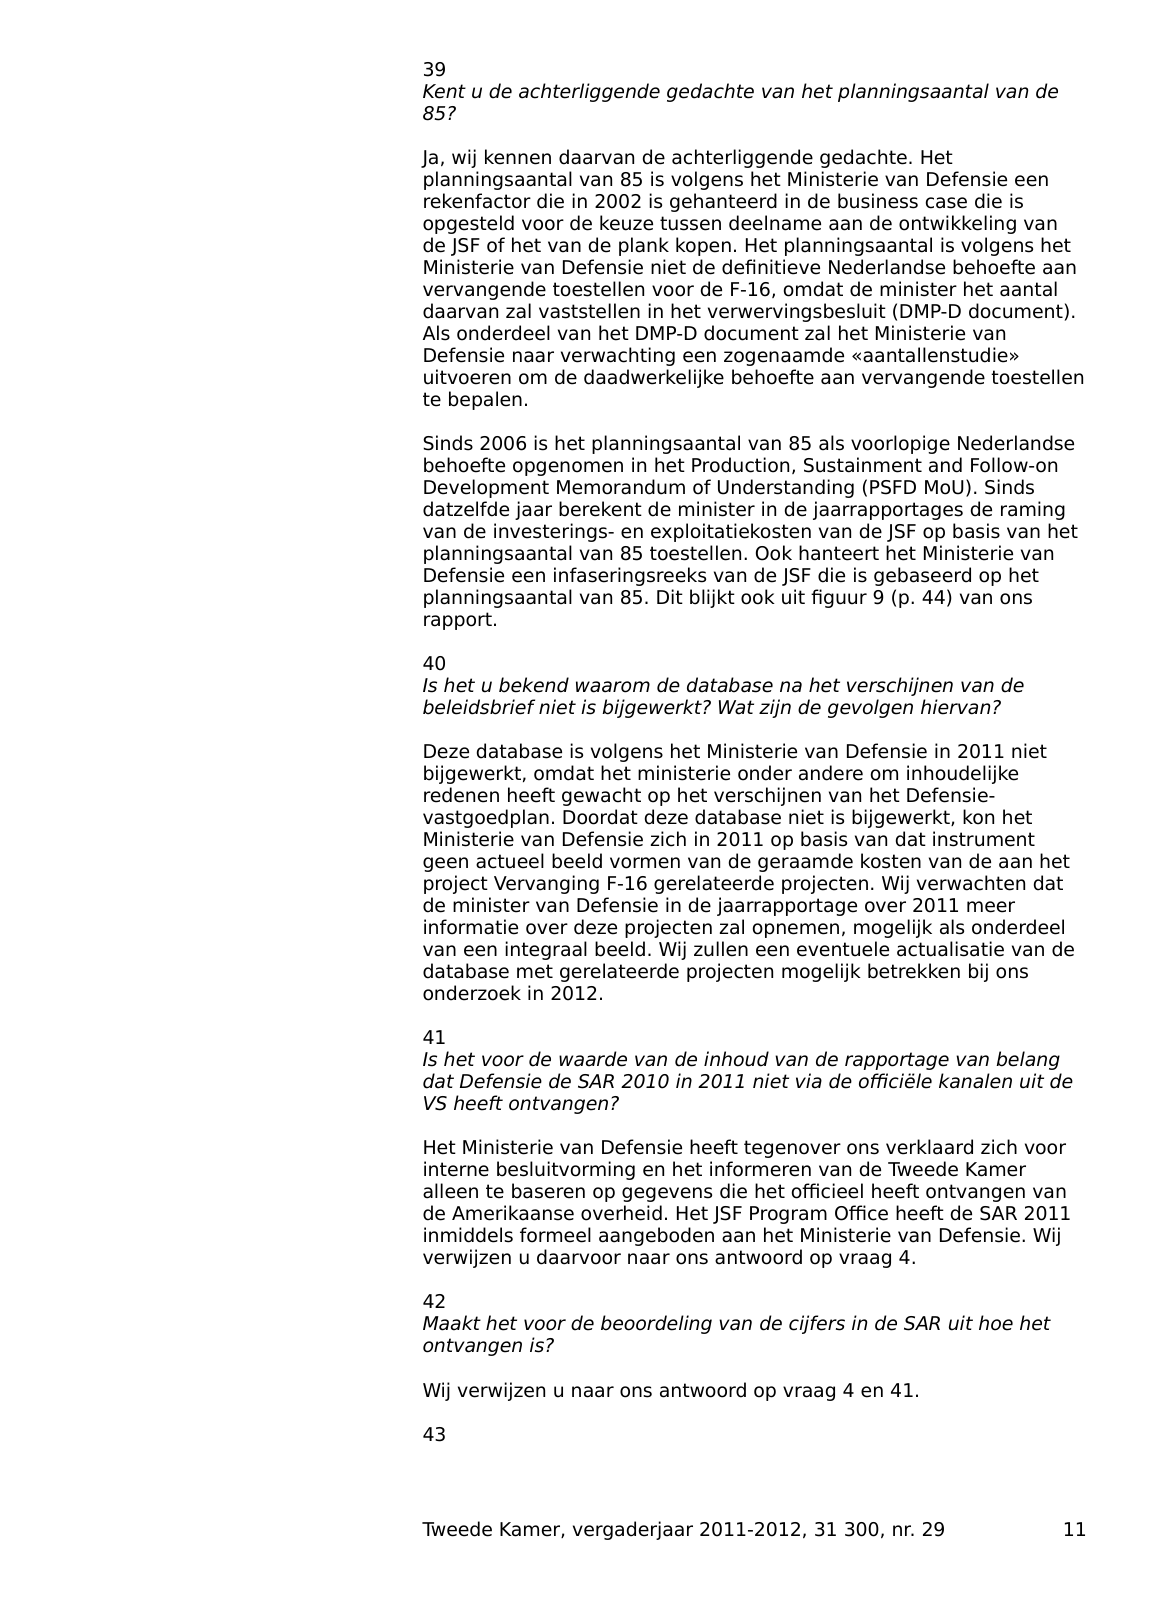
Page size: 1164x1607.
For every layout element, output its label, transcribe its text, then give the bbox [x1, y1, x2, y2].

text Is het voor de waarde van de inhoud van de rapportage van belang dat Defensie de SAR 2010 in 2011 niet via de officiële kanalen uit de VS heeft ontvangen? [422, 1049, 1087, 1115]
text Wij verwijzen u naar ons antwoord op vraag 4 en 41. [422, 1379, 1087, 1401]
text Kent u de achterliggende gedachte van het planningsaantal van de 85? [422, 81, 1087, 125]
text 39 [422, 59, 1087, 81]
text Maakt het voor de beoordeling van de cijfers in de SAR uit hoe het ontvangen is? [422, 1313, 1087, 1357]
text Deze database is volgens het Ministerie van Defensie in 2011 niet bijgewerkt, omdat het ministerie onder andere om inhoudelijke redenen heeft gewacht op het verschijnen van het Defensie-vastgoedplan. Doordat deze database niet is bijgewerkt, kon het Ministerie van Defensie zich in 2011 op basis van dat instrument geen actueel beeld vormen van de geraamde kosten van de aan het project Vervanging F-16 gerelateerde projecten. Wij verwachten dat de minister van Defensie in de jaarrapportage over 2011 meer informatie over deze projecten zal opnemen, mogelijk als onderdeel van een integraal beeld. Wij zullen een eventuele actualisatie van de database met gerelateerde projecten mogelijk betrekken bij ons onderzoek in 2012. [422, 741, 1087, 1005]
text 40 [422, 653, 1087, 675]
text Het Ministerie van Defensie heeft tegenover ons verklaard zich voor interne besluitvorming en het informeren van de Tweede Kamer alleen te baseren op gegevens die het officieel heeft ontvangen van de Amerikaanse overheid. Het JSF Program Office heeft de SAR 2011 inmiddels formeel aangeboden aan het Ministerie van Defensie. Wij verwijzen u daarvoor naar ons antwoord op vraag 4. [422, 1137, 1087, 1269]
text 43 [422, 1424, 1087, 1446]
text Is het u bekend waarom de database na het verschijnen van de beleidsbrief niet is bijgewerkt? Wat zijn de gevolgen hiervan? [422, 675, 1087, 719]
text 42 [422, 1291, 1087, 1313]
text Ja, wij kennen daarvan de achterliggende gedachte. Het planningsaantal van 85 is volgens het Ministerie van Defensie een rekenfactor die in 2002 is gehanteerd in de business case die is opgesteld voor de keuze tussen deelname aan de ontwikkeling van de JSF of het van de plank kopen. Het planningsaantal is volgens het Ministerie van Defensie niet de definitieve Nederlandse behoefte aan vervangende toestellen voor de F-16, omdat de minister het aantal daarvan zal vaststellen in het verwervingsbesluit (DMP-D document). Als onderdeel van het DMP-D document zal het Ministerie van Defensie naar verwachting een zogenaamde «aantallenstudie» uitvoeren om de daadwerkelijke behoefte aan vervangende toestellen te bepalen. [422, 147, 1087, 411]
text 41 [422, 1027, 1087, 1049]
text Sinds 2006 is het planningsaantal van 85 als voorlopige Nederlandse behoefte opgenomen in het Production, Sustainment and Follow-on Development Memorandum of Understanding (PSFD MoU). Sinds datzelfde jaar berekent de minister in de jaarrapportages de raming van de investerings- en exploitatiekosten van de JSF op basis van het planningsaantal van 85 toestellen. Ook hanteert het Ministerie van Defensie een infaseringsreeks van de JSF die is gebaseerd op het planningsaantal van 85. Dit blijkt ook uit figuur 9 (p. 44) van ons rapport. [422, 433, 1087, 631]
